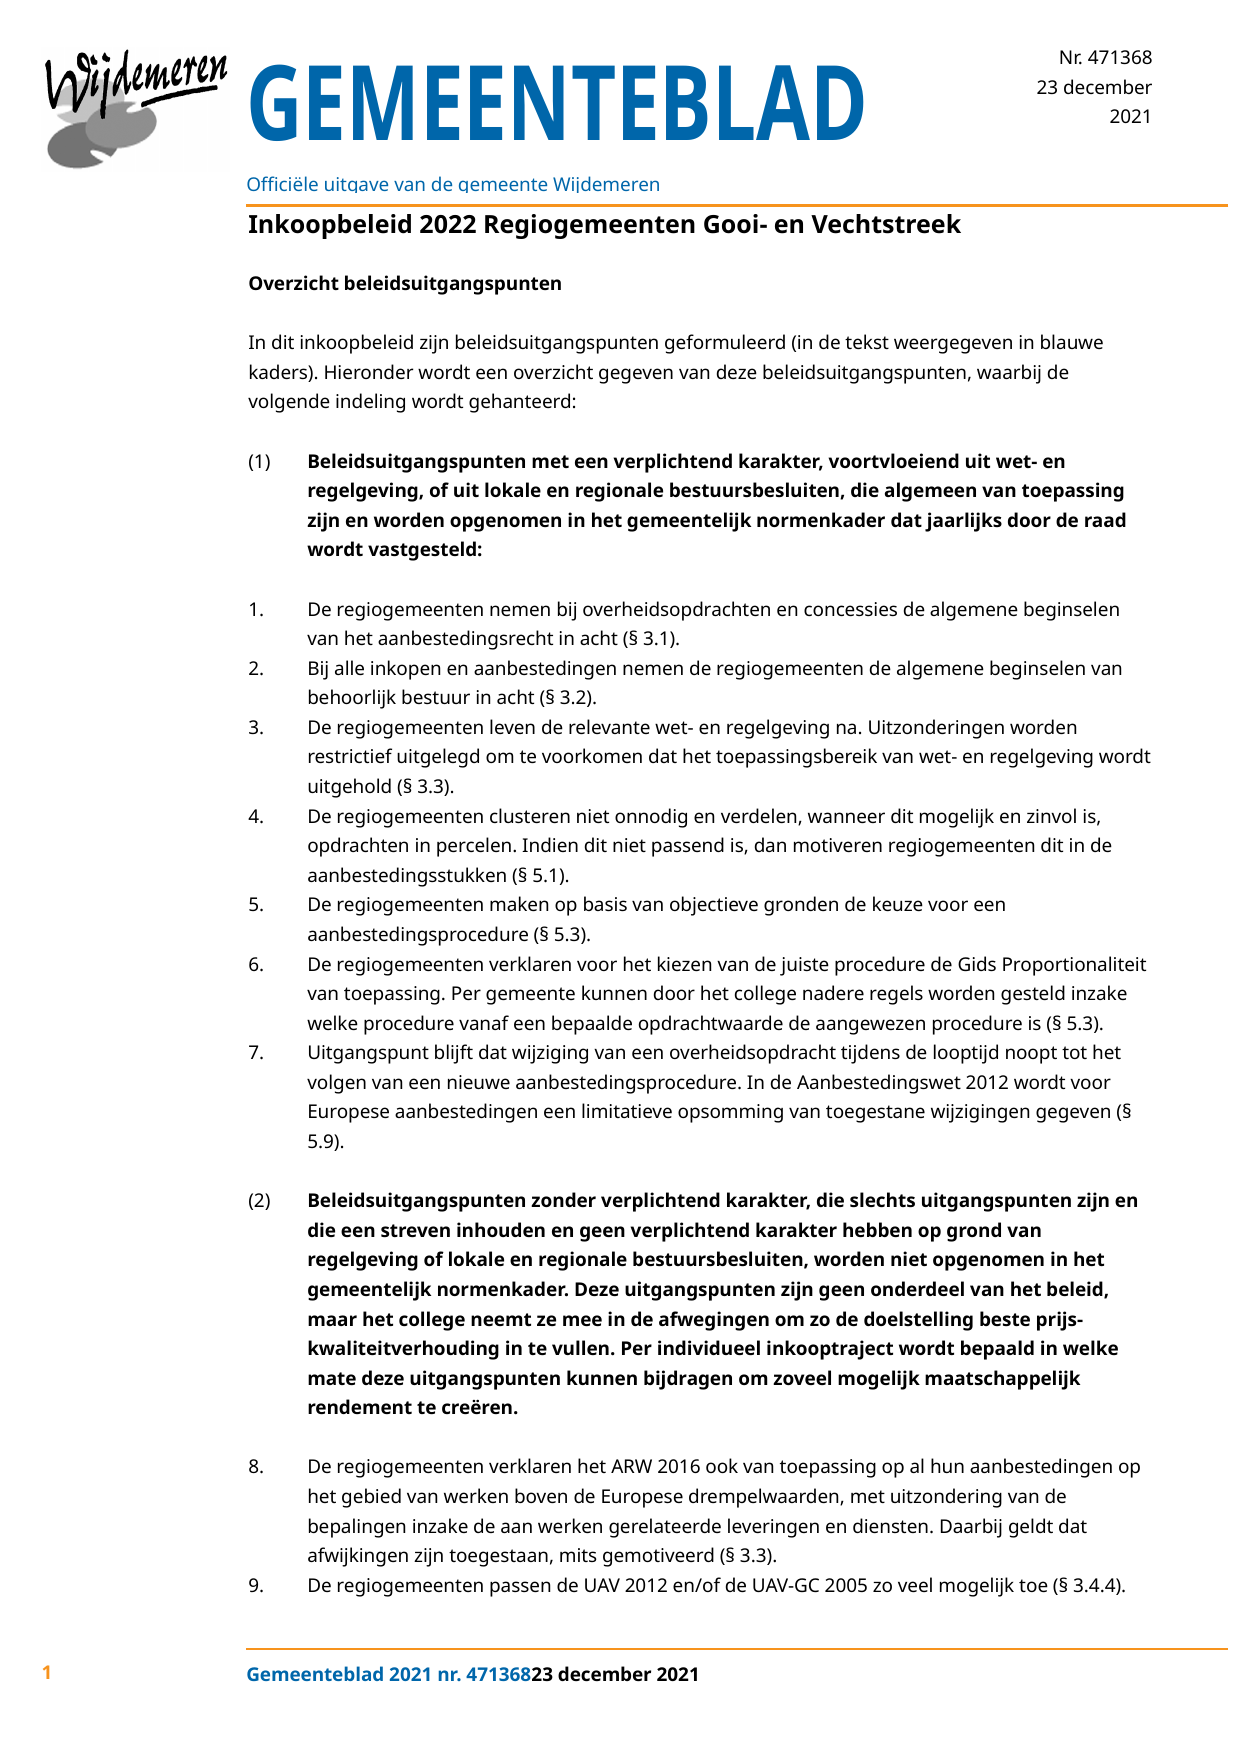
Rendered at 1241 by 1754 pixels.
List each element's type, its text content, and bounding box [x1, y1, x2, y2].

list De regiogemeenten verklaren het ARW 2016 ook van toepassing op al hun aanbestedingen op het gebied van werken boven de Europese drempelwaarden, met uitzondering van de bepalingen inzake de aan werken gerelateerde leveringen en diensten. Daarbij geldt dat afwijkingen zijn toegestaan, mits gemotiveerd (§ 3.3). [248, 1454, 1152, 1568]
list De regiogemeenten maken op basis van objectieve gronden de keuze voor een aanbestedingsprocedure (§ 5.3). [248, 892, 1152, 947]
list Beleidsuitgangspunten zonder verplichtend karakter, die slechts uitgangspunten zijn en die een streven inhouden en geen verplichtend karakter hebben op grond van regelgeving of lokale en regionale bestuursbesluiten, worden niet opgenomen in het gemeentelijk normenkader. Deze uitgangspunten zijn geen onderdeel van het beleid, maar het college neemt ze mee in de afwegingen om zo de doelstelling beste prijs-kwaliteitverhouding in te vullen. Per individueel inkooptraject wordt bepaald in welke mate deze uitgangspunten kunnen bijdragen om zoveel mogelijk maatschappelijk rendement te creëren. [248, 1187, 1152, 1420]
text In dit inkoopbeleid zijn beleidsuitgangspunten geformuleerd (in de tekst weergegeven in blauwe kaders). Hieronder wordt een overzicht gegeven van deze beleidsuitgangspunten, waarbij de volgende indeling wordt gehanteerd: [248, 329, 1152, 414]
picture [41, 47, 231, 172]
list Uitgangspunt blijft dat wijziging van een overheidsopdracht tijdens de looptijd noopt tot het volgen van een nieuwe aanbestedingsprocedure. In de Aanbestedingswet 2012 wordt voor Europese aanbestedingen een limitatieve opsomming van toegestane wijzigingen gegeven (§ 5.9). [248, 1039, 1152, 1154]
list De regiogemeenten clusteren niet onnodig en verdelen, wanneer dit mogelijk en zinvol is, opdrachten in percelen. Indien dit niet passend is, dan motiveren regiogemeenten dit in de aanbestedingsstukken (§ 5.1). [248, 803, 1152, 888]
list De regiogemeenten verklaren voor het kiezen van de juiste procedure de Gids Proportionaliteit van toepassing. Per gemeente kunnen door het college nadere regels worden gesteld inzake welke procedure vanaf een bepaalde opdrachtwaarde de aangewezen procedure is (§ 5.3). [248, 951, 1152, 1036]
list De regiogemeenten leven de relevante wet- en regelgeving na. Uitzonderingen worden restrictief uitgelegd om te voorkomen dat het toepassingsbereik van wet- en regelgeving wordt uitgehold (§ 3.3). [248, 714, 1152, 799]
text Inkoopbeleid 2022 Regiogemeenten Gooi- en Vechtstreek [248, 207, 1152, 241]
list Beleidsuitgangspunten met een verplichtend karakter, voortvloeiend uit wet- en regelgeving, of uit lokale en regionale bestuursbesluiten, die algemeen van toepassing zijn en worden opgenomen in het gemeentelijk normenkader dat jaarlijks door de raad wordt vastgesteld: [248, 448, 1152, 562]
list Bij alle inkopen en aanbestedingen nemen de regiogemeenten de algemene beginselen van behoorlijk bestuur in acht (§ 3.2). [248, 655, 1152, 710]
list De regiogemeenten passen de UAV 2012 en/of de UAV-GC 2005 zo veel mogelijk toe (§ 3.4.4). [248, 1572, 1152, 1598]
text Overzicht beleidsuitgangspunten [248, 270, 1152, 296]
list De regiogemeenten nemen bij overheidsopdrachten en concessies de algemene beginselen van het aanbestedingsrecht in acht (§ 3.1). [248, 596, 1152, 651]
